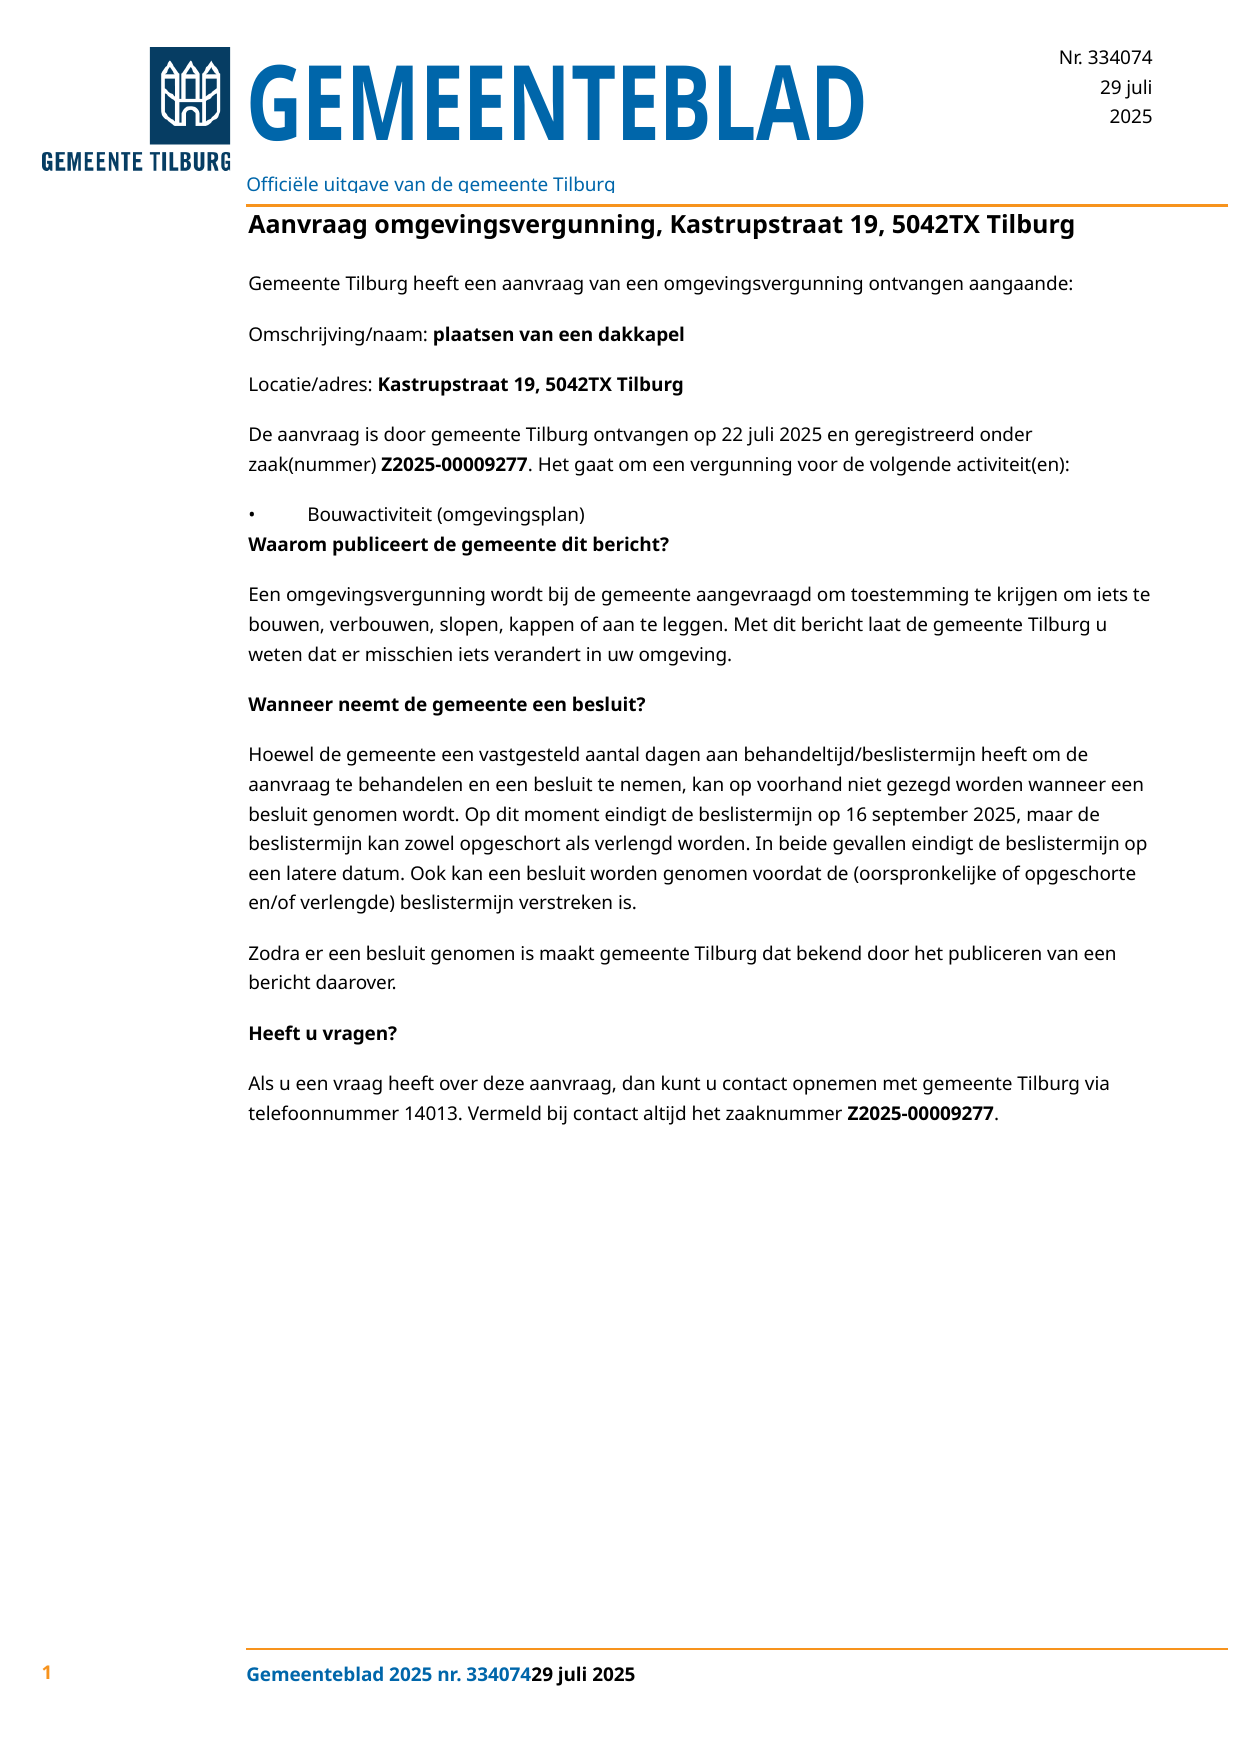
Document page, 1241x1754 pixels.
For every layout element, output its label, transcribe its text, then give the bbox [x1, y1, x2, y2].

picture [41, 47, 231, 172]
text Omschrijving/naam: plaatsen van een dakkapel [248, 321, 1152, 346]
text Zodra er een besluit genomen is maakt gemeente Tilburg dat bekend door het publiceren van een bericht daarover. [248, 940, 1152, 995]
text Als u een vraag heeft over deze aanvraag, dan kunt u contact opnemen met gemeente Tilburg via telefoonnummer 14013. Vermeld bij contact altijd het zaaknummer Z2025-00009277. [248, 1070, 1152, 1126]
text Gemeente Tilburg heeft een aanvraag van een omgevingsvergunning ontvangen aangaande: [248, 270, 1152, 296]
text Aanvraag omgevingsvergunning, Kastrupstraat 19, 5042TX Tilburg [248, 207, 1152, 241]
text De aanvraag is door gemeente Tilburg ontvangen op 22 juli 2025 en geregistreerd onder zaak(nummer) Z2025-00009277. Het gaat om een vergunning voor de volgende activiteit(en): [248, 422, 1152, 477]
text Een omgevingsvergunning wordt bij de gemeente aangevraagd om toestemming te krijgen om iets te bouwen, verbouwen, slopen, kappen of aan te leggen. Met dit bericht laat de gemeente Tilburg u weten dat er misschien iets verandert in uw omgeving. [248, 582, 1152, 666]
text Waarom publiceert de gemeente dit bericht? [248, 531, 1152, 557]
list Bouwactiviteit (omgevingsplan) [248, 502, 1152, 527]
text Heeft u vragen? [248, 1020, 1152, 1046]
text Wanneer neemt de gemeente een besluit? [248, 691, 1152, 717]
text Locatie/adres: Kastrupstraat 19, 5042TX Tilburg [248, 371, 1152, 397]
text Hoewel de gemeente een vastgesteld aantal dagen aan behandeltijd/beslistermijn heeft om de aanvraag te behandelen en een besluit te nemen, kan op voorhand niet gezegd worden wanneer een besluit genomen wordt. Op dit moment eindigt de beslistermijn op 16 september 2025, maar de beslistermijn kan zowel opgeschort als verlengd worden. In beide gevallen eindigt de beslistermijn op een latere datum. Ook kan een besluit worden genomen voordat de (oorspronkelijke of opgeschorte en/of verlengde) beslistermijn verstreken is. [248, 742, 1152, 915]
